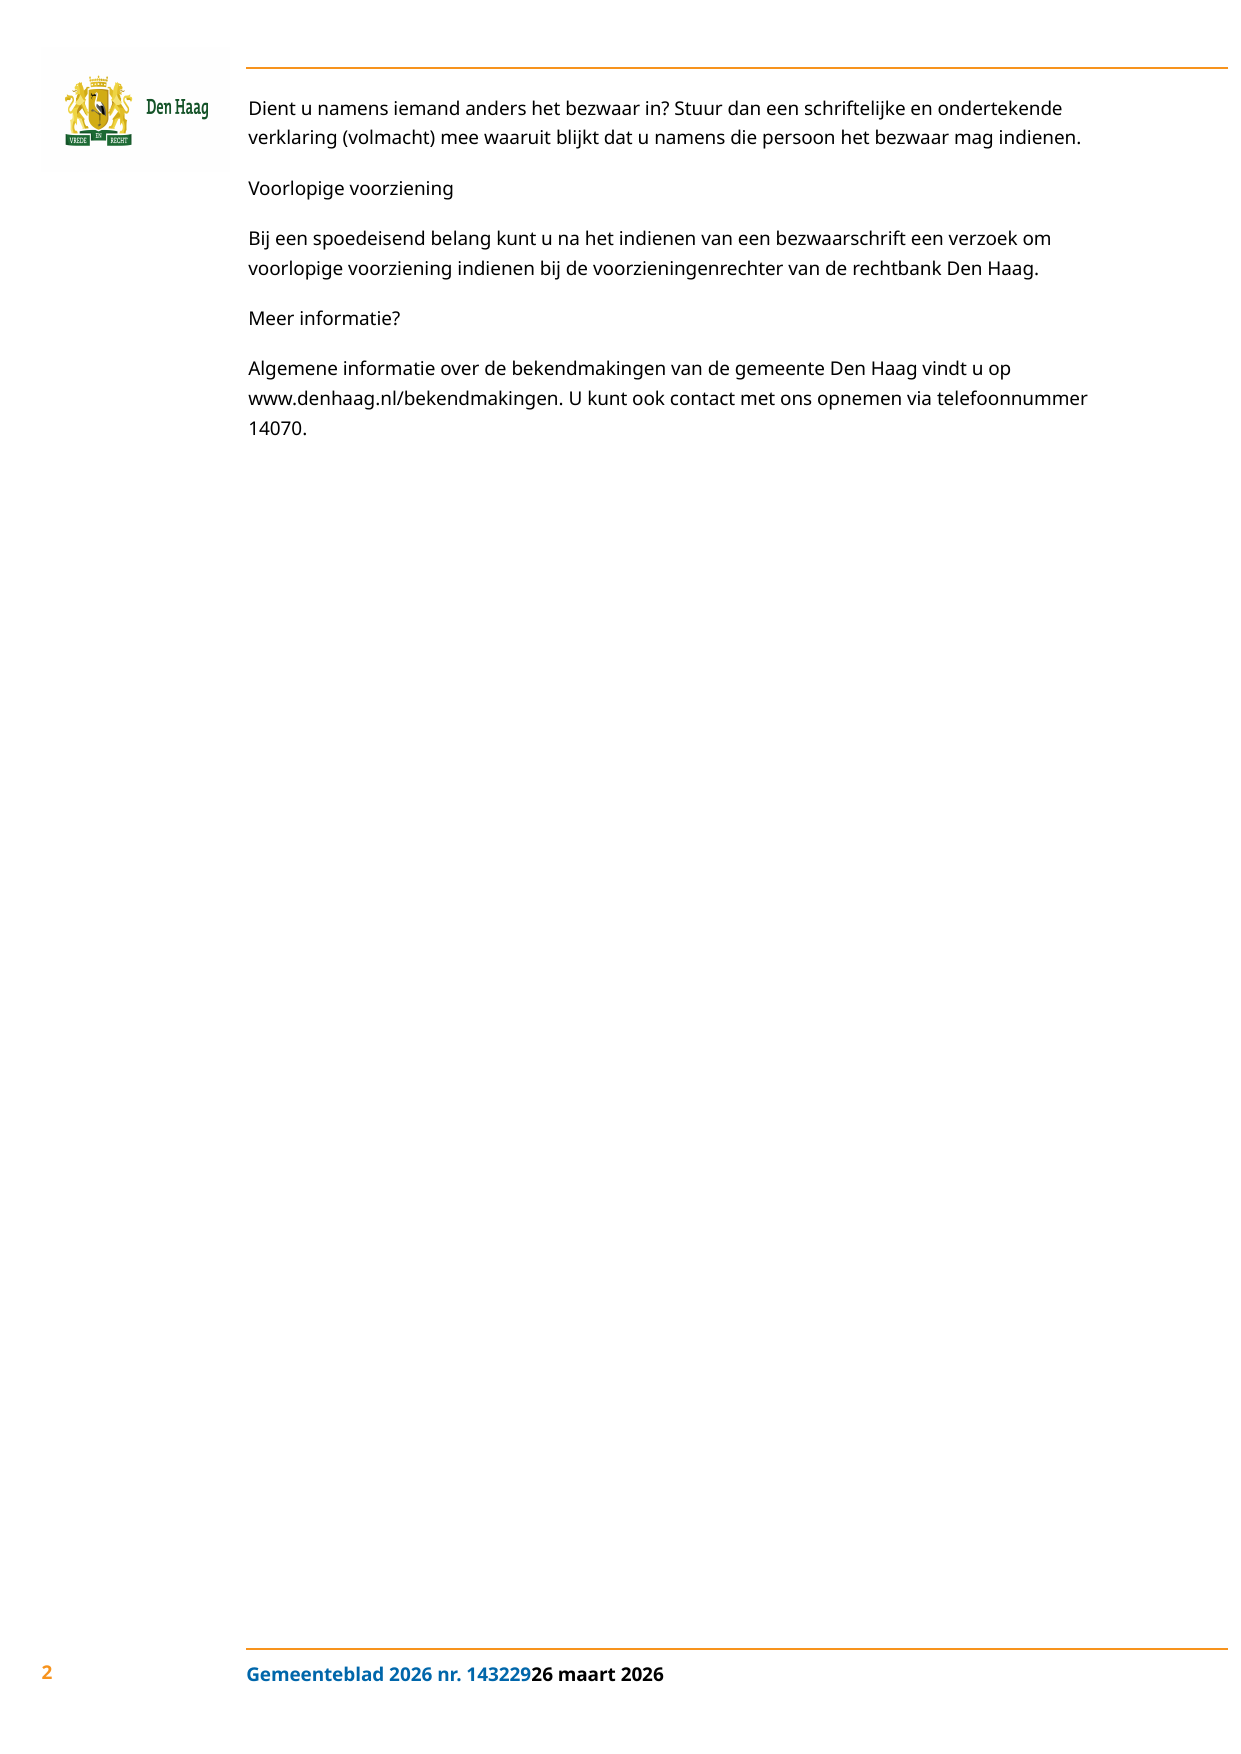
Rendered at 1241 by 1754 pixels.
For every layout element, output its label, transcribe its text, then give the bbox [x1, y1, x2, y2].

text Dient u namens iemand anders het bezwaar in? Stuur dan een schriftelijke en ondertekende verklaring (volmacht) mee waaruit blijkt dat u namens die persoon het bezwaar mag indienen. [248, 95, 1152, 150]
text Bij een spoedeisend belang kunt u na het indienen van een bezwaarschrift een verzoek om voorlopige voorziening indienen bij de voorzieningenrechter van de rechtbank Den Haag. [248, 225, 1152, 281]
text Meer informatie? [248, 305, 1152, 331]
picture [41, 47, 231, 172]
text Voorlopige voorziening [248, 175, 1152, 201]
text Algemene informatie over de bekendmakingen van de gemeente Den Haag vindt u op www.denhaag.nl/bekendmakingen. U kunt ook contact met ons opnemen via telefoonnummer 14070. [248, 356, 1152, 441]
